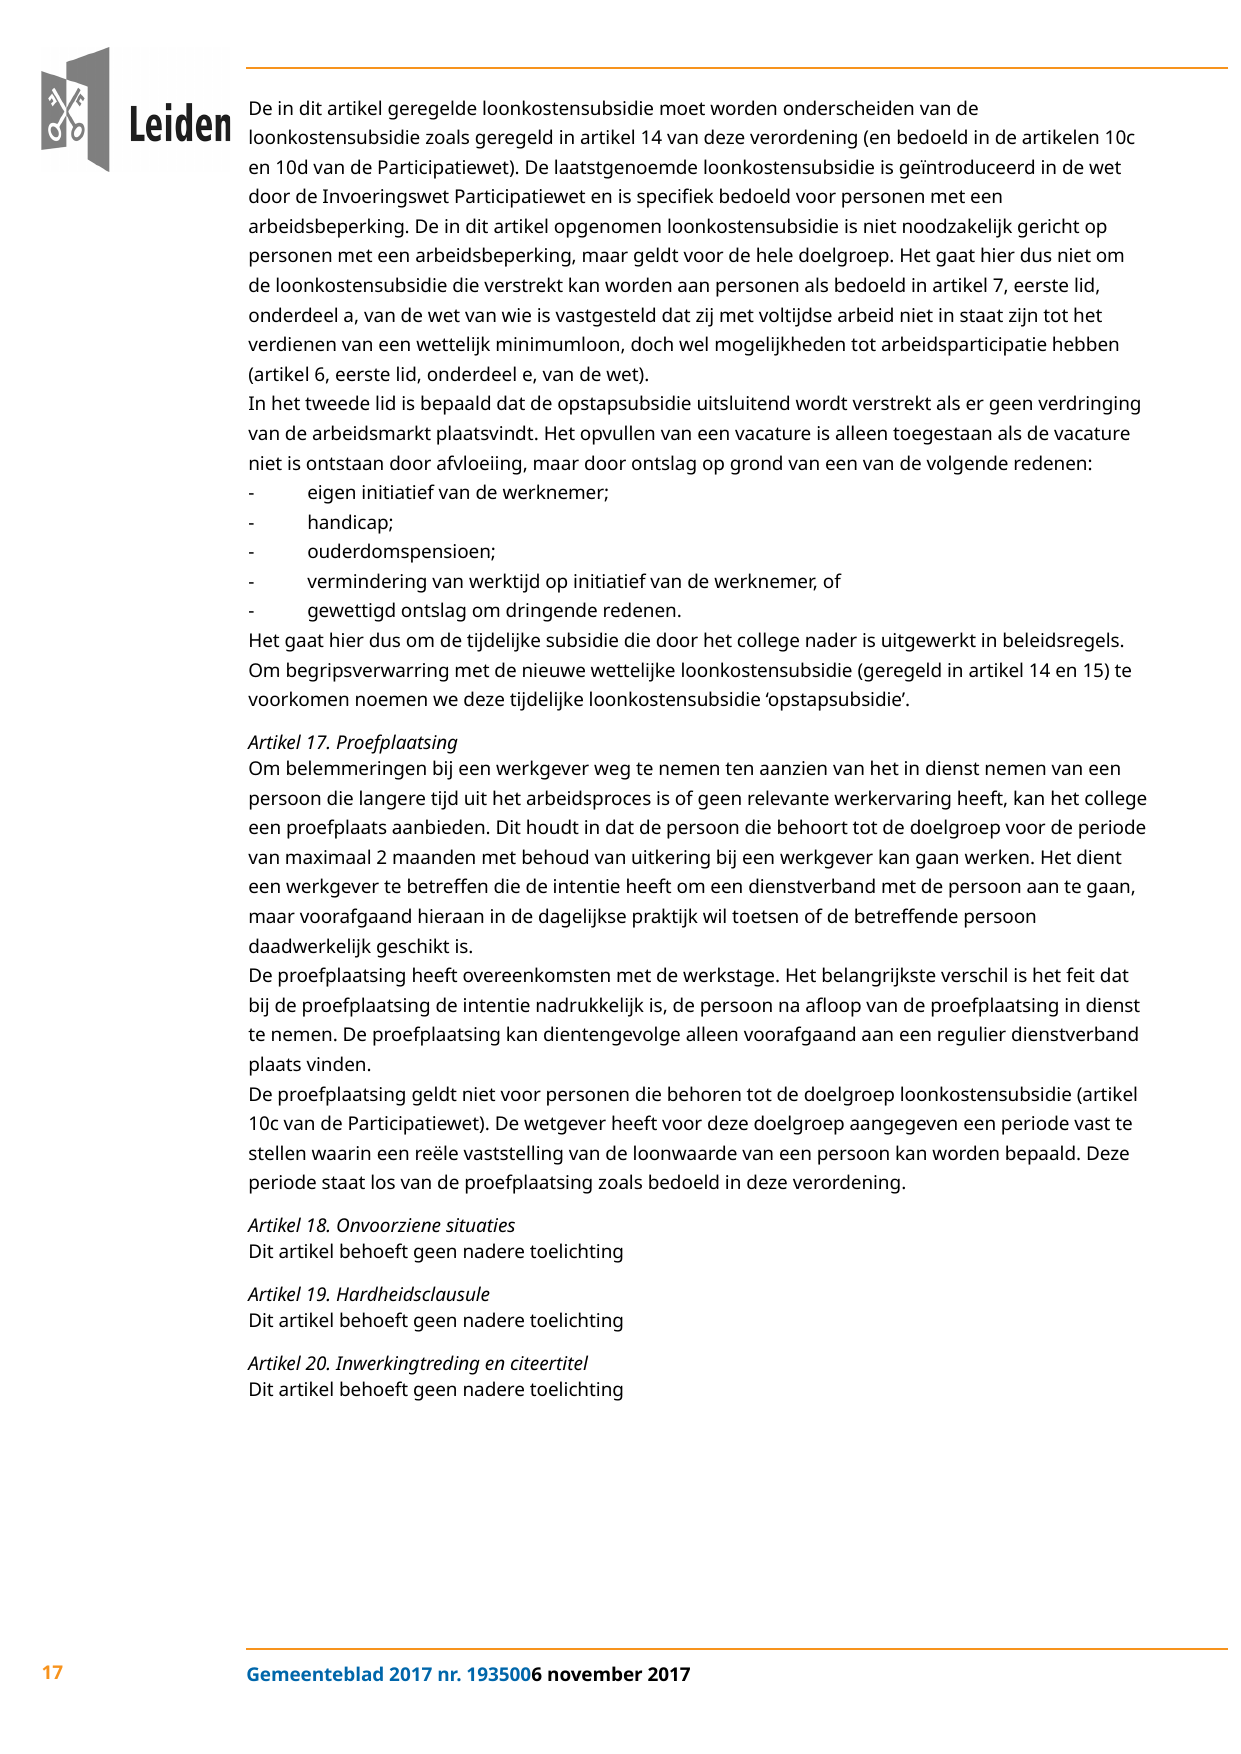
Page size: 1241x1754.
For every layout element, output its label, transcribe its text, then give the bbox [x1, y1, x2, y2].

text Dit artikel behoeft geen nadere toelichting [248, 1376, 1152, 1402]
list vermindering van werktijd op initiatief van de werknemer, of [248, 568, 1152, 594]
text In het tweede lid is bepaald dat de opstapsubsidie uitsluitend wordt verstrekt als er geen verdringing van de arbeidsmarkt plaatsvindt. Het opvullen van een vacature is alleen toegestaan als de vacature niet is ontstaan door afvloeiing, maar door ontslag op grond van een van de volgende redenen: [248, 391, 1152, 476]
list handicap; [248, 509, 1152, 535]
text Artikel 19. Hardheidsclausule [248, 1281, 1152, 1307]
list eigen initiatief van de werknemer; [248, 479, 1152, 505]
text De proefplaatsing heeft overeenkomsten met de werkstage. Het belangrijkste verschil is het feit dat bij de proefplaatsing de intentie nadrukkelijk is, de persoon na afloop van de proefplaatsing in dienst te nemen. De proefplaatsing kan dientengevolge alleen voorafgaand aan een regulier dienstverband plaats vinden. [248, 962, 1152, 1077]
list gewettigd ontslag om dringende redenen. [248, 598, 1152, 623]
text Artikel 20. Inwerkingtreding en citeertitel [248, 1350, 1152, 1376]
text Artikel 18. Onvoorziene situaties [248, 1213, 1152, 1238]
text Het gaat hier dus om de tijdelijke subsidie die door het college nader is uitgewerkt in beleidsregels. Om begripsverwarring met de nieuwe wettelijke loonkostensubsidie (geregeld in artikel 14 en 15) te voorkomen noemen we deze tijdelijke loonkostensubsidie ‘opstapsubsidie’. [248, 627, 1152, 712]
text Om belemmeringen bij een werkgever weg te nemen ten aanzien van het in dienst nemen van een persoon die langere tijd uit het arbeidsproces is of geen relevante werkervaring heeft, kan het college een proefplaats aanbieden. Dit houdt in dat de persoon die behoort tot de doelgroep voor de periode van maximaal 2 maanden met behoud van uitkering bij een werkgever kan gaan werken. Het dient een werkgever te betreffen die de intentie heeft om een dienstverband met de persoon aan te gaan, maar voorafgaand hieraan in de dagelijkse praktijk wil toetsen of de betreffende persoon daadwerkelijk geschikt is. [248, 755, 1152, 958]
text De proefplaatsing geldt niet voor personen die behoren tot de doelgroep loonkostensubsidie (artikel 10c van de Participatiewet). De wetgever heeft voor deze doelgroep aangegeven een periode vast te stellen waarin een reële vaststelling van de loonwaarde van een persoon kan worden bepaald. Deze periode staat los van de proefplaatsing zoals bedoeld in deze verordening. [248, 1081, 1152, 1195]
picture [41, 47, 231, 172]
text Artikel 17. Proefplaatsing [248, 729, 1152, 755]
text Dit artikel behoeft geen nadere toelichting [248, 1238, 1152, 1264]
text Dit artikel behoeft geen nadere toelichting [248, 1307, 1152, 1333]
list ouderdomspensioen; [248, 538, 1152, 564]
text De in dit artikel geregelde loonkostensubsidie moet worden onderscheiden van de loonkostensubsidie zoals geregeld in artikel 14 van deze verordening (en bedoeld in de artikelen 10c en 10d van de Participatiewet). De laatstgenoemde loonkostensubsidie is geïntroduceerd in de wet door de Invoeringswet Participatiewet en is specifiek bedoeld voor personen met een arbeidsbeperking. De in dit artikel opgenomen loonkostensubsidie is niet noodzakelijk gericht op personen met een arbeidsbeperking, maar geldt voor de hele doelgroep. Het gaat hier dus niet om de loonkostensubsidie die verstrekt kan worden aan personen als bedoeld in artikel 7, eerste lid, onderdeel a, van de wet van wie is vastgesteld dat zij met voltijdse arbeid niet in staat zijn tot het verdienen van een wettelijk minimumloon, doch wel mogelijkheden tot arbeidsparticipatie hebben (artikel 6, eerste lid, onderdeel e, van de wet). [248, 95, 1152, 387]
